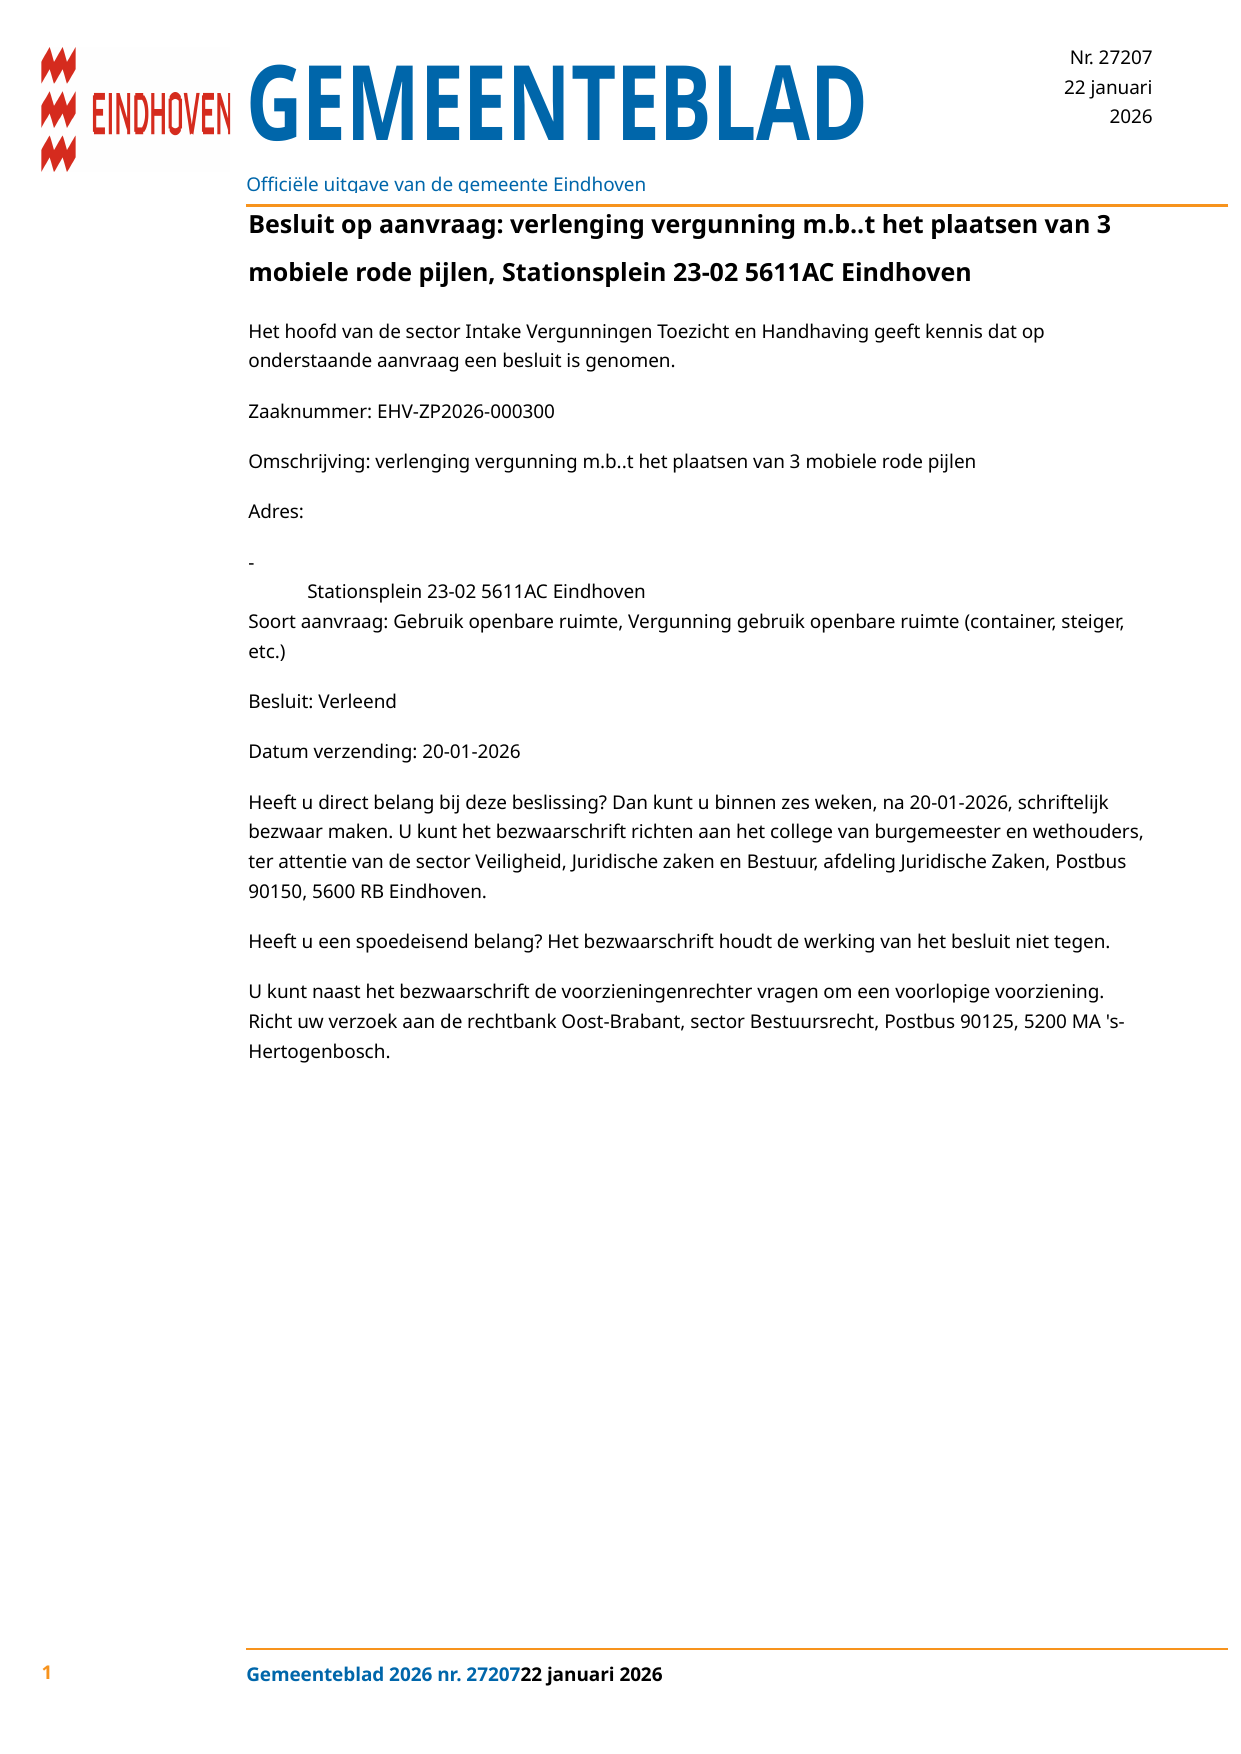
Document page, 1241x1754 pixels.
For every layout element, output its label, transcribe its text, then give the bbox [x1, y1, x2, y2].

list Stationsplein 23-02 5611AC Eindhoven [248, 579, 1152, 604]
text Adres: [248, 499, 1152, 524]
text Het hoofd van de sector Intake Vergunningen Toezicht en Handhaving geeft kennis dat op onderstaande aanvraag een besluit is genomen. [248, 318, 1152, 373]
text U kunt naast het bezwaarschrift de voorzieningenrechter vragen om een voorlopige voorziening. Richt uw verzoek aan de rechtbank Oost-Brabant, sector Bestuursrecht, Postbus 90125, 5200 MA 's-Hertogenbosch. [248, 979, 1152, 1064]
text Zaaknummer: EHV-ZP2026-000300 [248, 398, 1152, 424]
text Soort aanvraag: Gebruik openbare ruimte, Vergunning gebruik openbare ruimte (container, steiger, etc.) [248, 608, 1152, 664]
text Besluit: Verleend [248, 688, 1152, 714]
text Heeft u een spoedeisend belang? Het bezwaarschrift houdt de werking van het besluit niet tegen. [248, 928, 1152, 954]
text Heeft u direct belang bij deze beslissing? Dan kunt u binnen zes weken, na 20-01-2026, schriftelijk bezwaar maken. U kunt het bezwaarschrift richten aan het college van burgemeester en wethouders, ter attentie van de sector Veiligheid, Juridische zaken en Bestuur, afdeling Juridische Zaken, Postbus 90150, 5600 RB Eindhoven. [248, 789, 1152, 904]
text Omschrijving: verlenging vergunning m.b..t het plaatsen van 3 mobiele rode pijlen [248, 448, 1152, 474]
picture [41, 47, 231, 172]
text Besluit op aanvraag: verlenging vergunning m.b..t het plaatsen van 3 mobiele rode pijlen, Stationsplein 23-02 5611AC Eindhoven [248, 207, 1152, 288]
text Datum verzending: 20-01-2026 [248, 739, 1152, 764]
